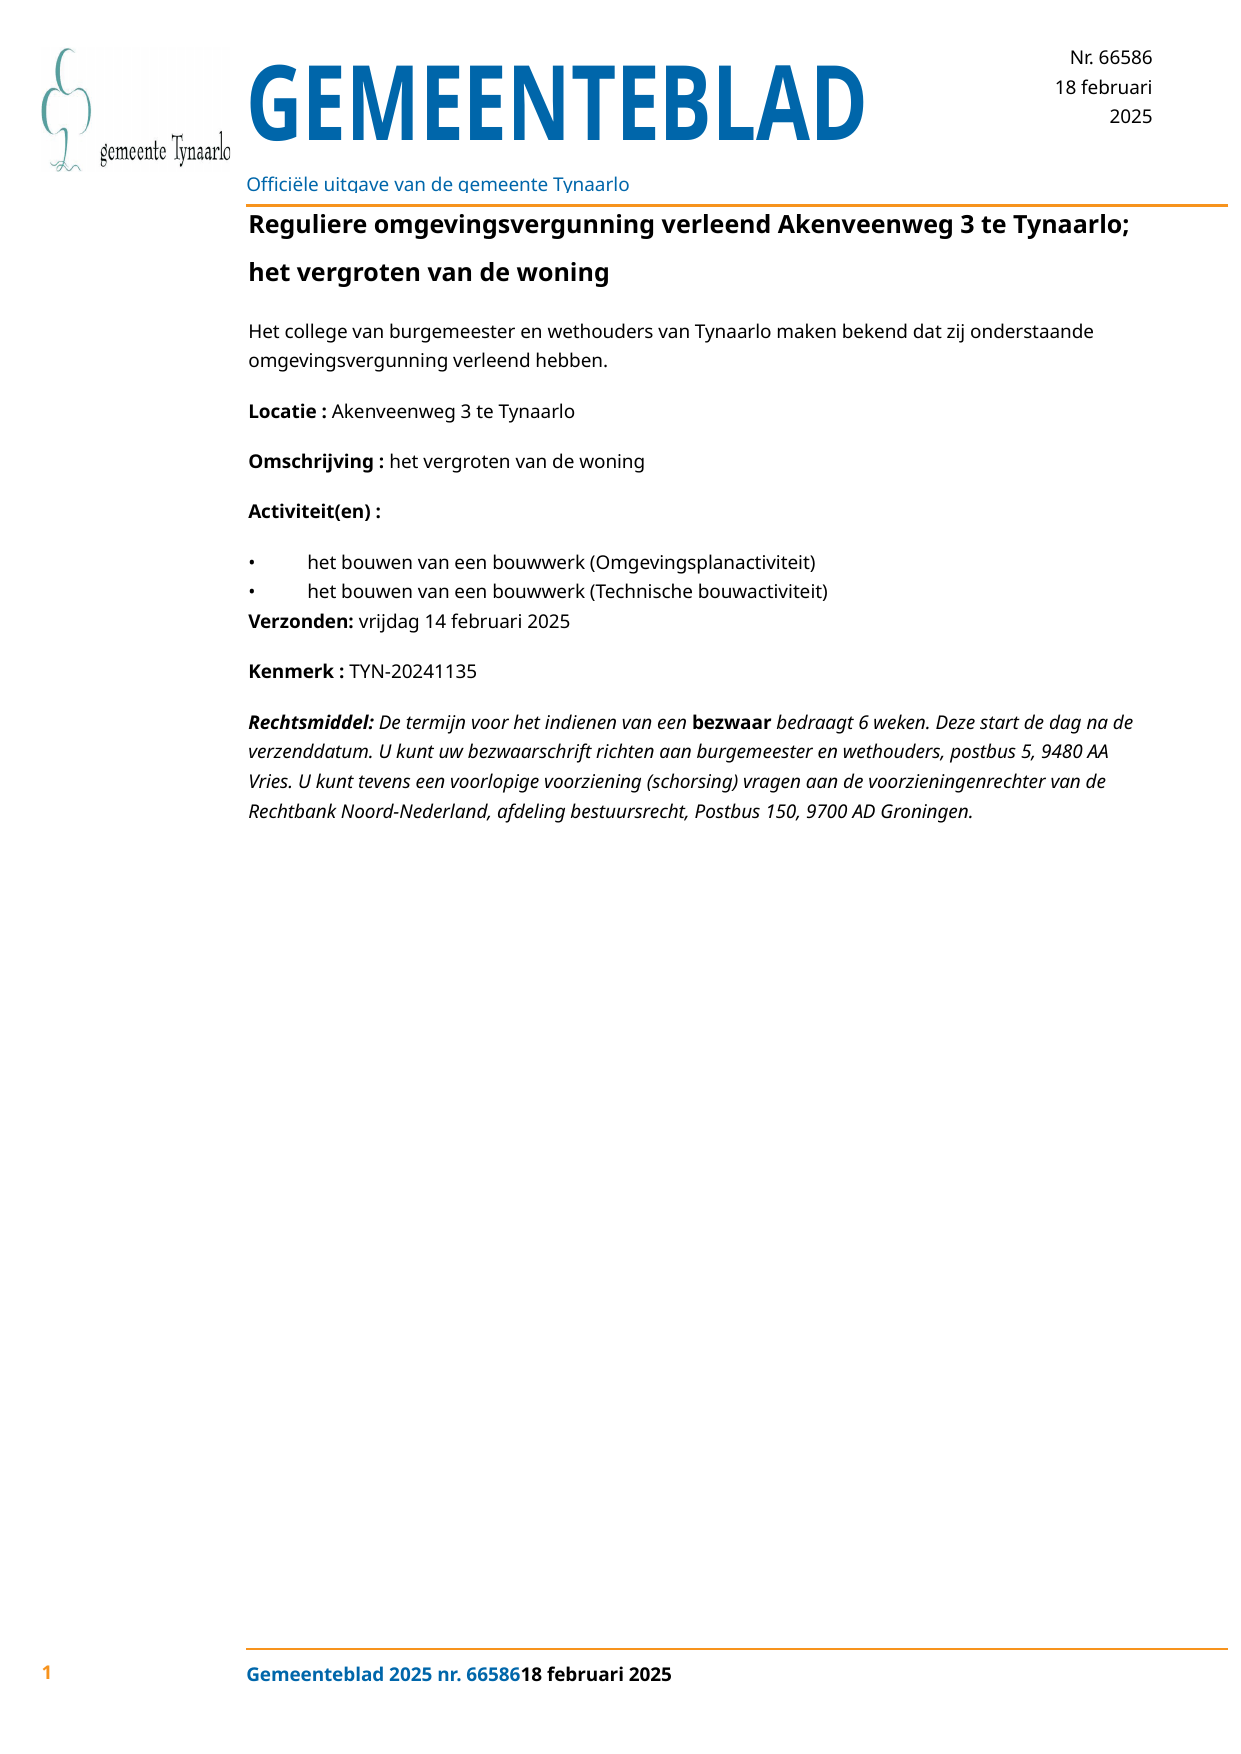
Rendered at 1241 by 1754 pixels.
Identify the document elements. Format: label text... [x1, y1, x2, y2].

text Omschrijving : het vergroten van de woning [248, 448, 1152, 474]
list het bouwen van een bouwwerk (Technische bouwactiviteit) [248, 579, 1152, 604]
text Activiteit(en) : [248, 499, 1152, 524]
text Het college van burgemeester en wethouders van Tynaarlo maken bekend dat zij onderstaande omgevingsvergunning verleend hebben. [248, 318, 1152, 373]
text Locatie : Akenveenweg 3 te Tynaarlo [248, 398, 1152, 424]
text Reguliere omgevingsvergunning verleend Akenveenweg 3 te Tynaarlo; het vergroten van de woning [248, 207, 1152, 288]
text Kenmerk : TYN-20241135 [248, 659, 1152, 684]
picture [41, 47, 231, 172]
text Rechtsmiddel: De termijn voor het indienen van een bezwaar bedraagt 6 weken. Deze start de dag na de verzenddatum. U kunt uw bezwaarschrift richten aan burgemeester en wethouders, postbus 5, 9480 AA Vries. U kunt tevens een voorlopige voorziening (schorsing) vragen aan de voorzieningenrechter van de Rechtbank Noord-Nederland, afdeling bestuursrecht, Postbus 150, 9700 AD Groningen. [248, 709, 1152, 824]
list het bouwen van een bouwwerk (Omgevingsplanactiviteit) [248, 549, 1152, 575]
text Verzonden: vrijdag 14 februari 2025 [248, 608, 1152, 634]
